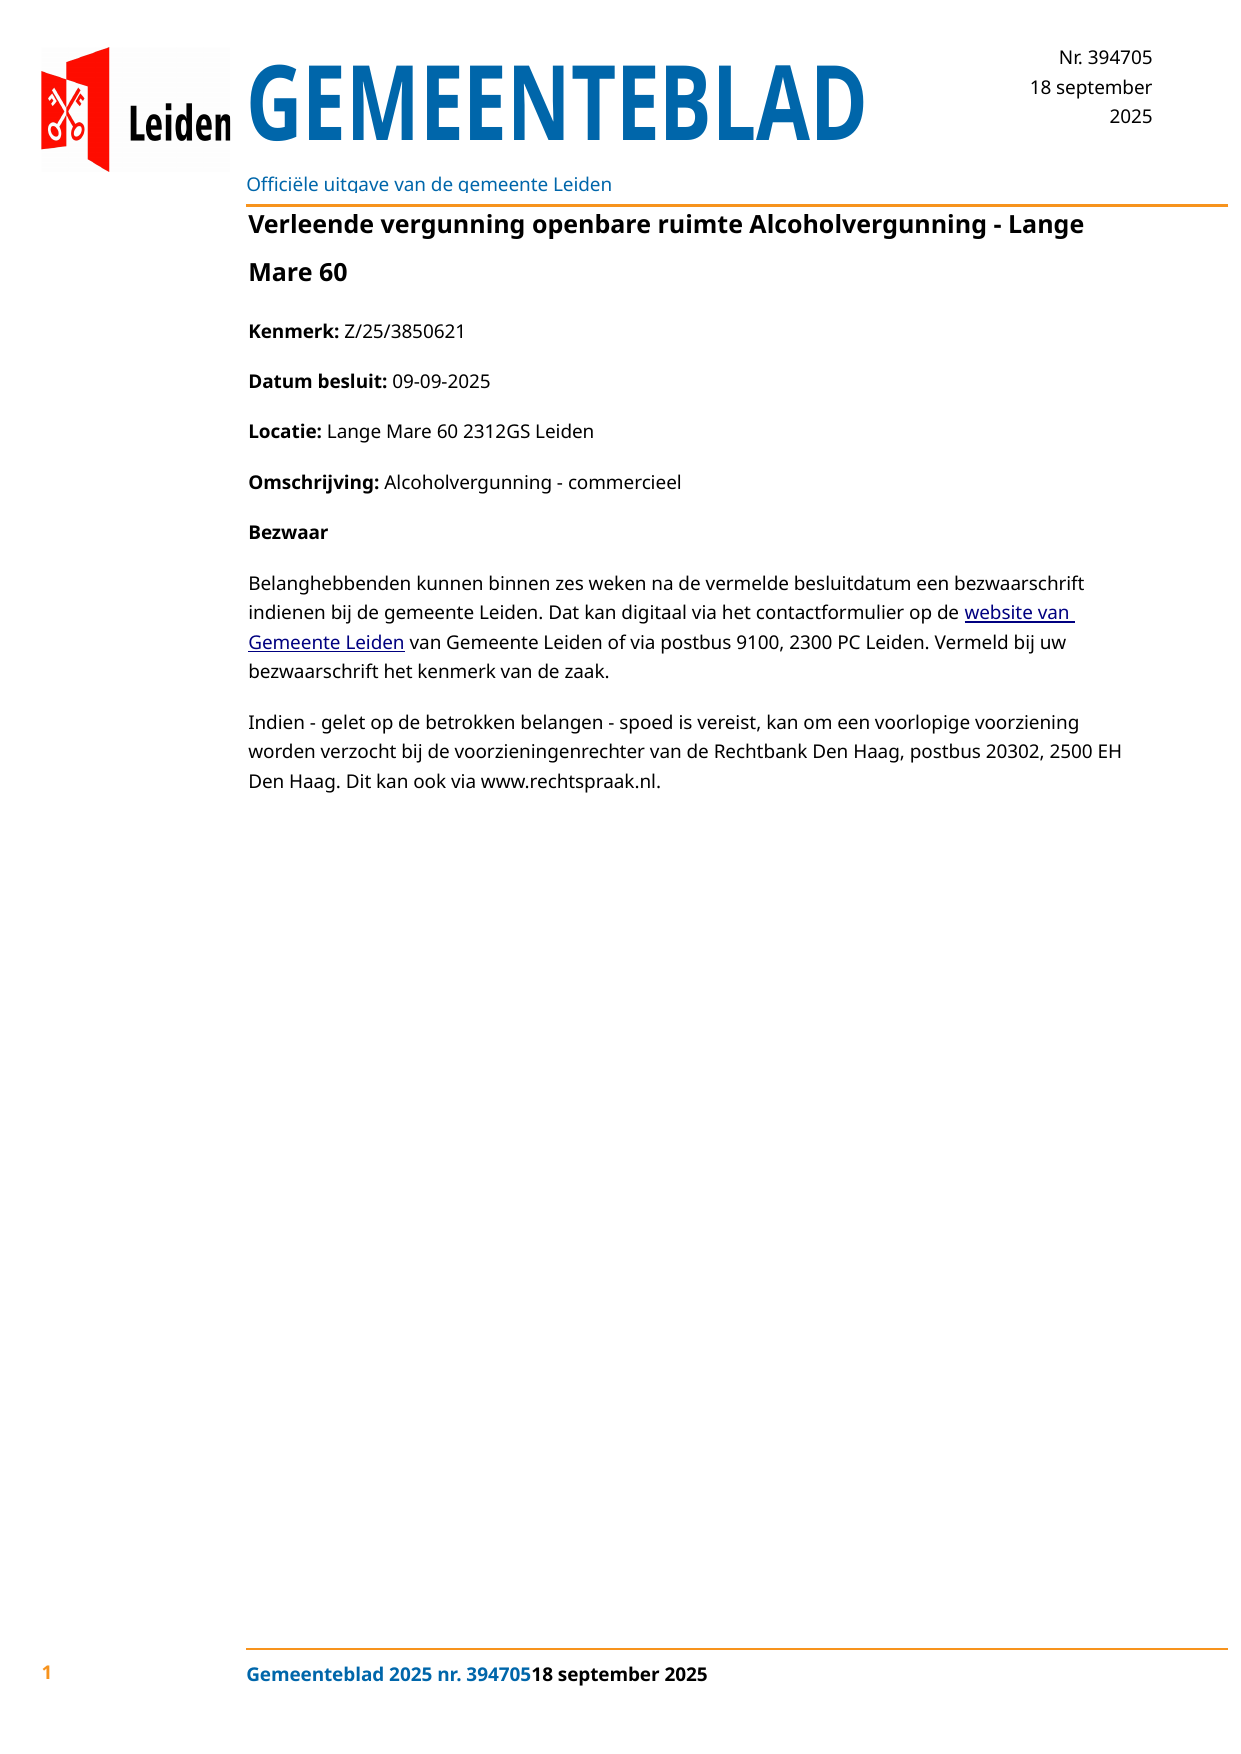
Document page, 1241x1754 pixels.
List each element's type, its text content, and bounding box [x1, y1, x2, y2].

text Kenmerk: Z/25/3850621 [248, 318, 1152, 344]
text Locatie: Lange Mare 60 2312GS Leiden [248, 419, 1152, 444]
text Omschrijving: Alcoholvergunning - commercieel [248, 469, 1152, 495]
picture [41, 47, 231, 172]
text Bezwaar [248, 519, 1152, 545]
text Indien - gelet op de betrokken belangen - spoed is vereist, kan om een voorlopige voorziening worden verzocht bij de voorzieningenrechter van de Rechtbank Den Haag, postbus 20302, 2500 EH Den Haag. Dit kan ook via www.rechtspraak.nl. [248, 709, 1152, 794]
text Belanghebbenden kunnen binnen zes weken na de vermelde besluitdatum een bezwaarschrift indienen bij de gemeente Leiden. Dat kan digitaal via het contactformulier op de website van Gemeente Leiden van Gemeente Leiden of via postbus 9100, 2300 PC Leiden. Vermeld bij uw bezwaarschrift het kenmerk van de zaak. [248, 570, 1152, 684]
text Verleende vergunning openbare ruimte Alcoholvergunning - Lange Mare 60 [248, 207, 1152, 288]
text Datum besluit: 09-09-2025 [248, 368, 1152, 394]
